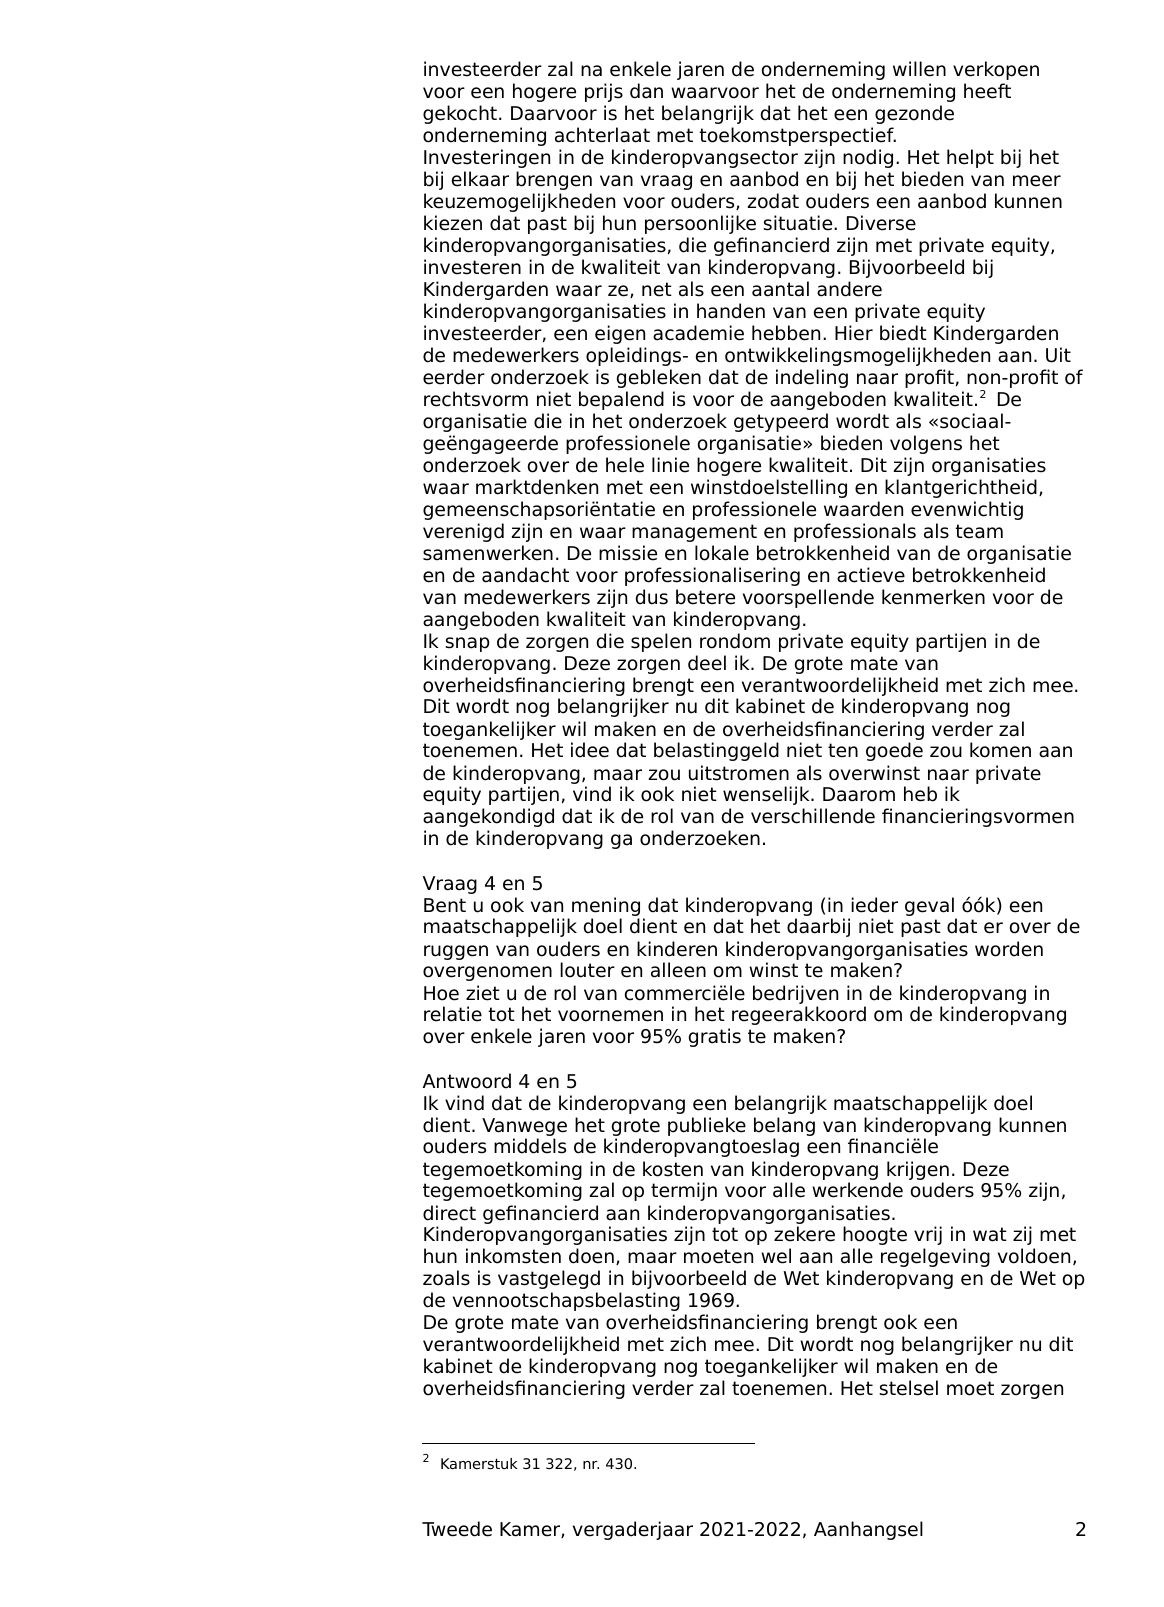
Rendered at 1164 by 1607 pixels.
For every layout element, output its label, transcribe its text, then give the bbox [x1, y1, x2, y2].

text Antwoord 4 en 5 [422, 1071, 1087, 1092]
text Hoe ziet u de rol van commerciële bedrijven in de kinderopvang in relatie tot het voornemen in het regeerakkoord om de kinderopvang over enkele jaren voor 95% gratis te maken? [422, 982, 1087, 1048]
text Ik snap de zorgen die spelen rondom private equity partijen in de kinderopvang. Deze zorgen deel ik. De grote mate van overheidsfinanciering brengt een verantwoordelijkheid met zich mee. Dit wordt nog belangrijker nu dit kabinet de kinderopvang nog toegankelijker wil maken en de overheidsfinanciering verder zal toenemen. Het idee dat belastinggeld niet ten goede zou komen aan de kinderopvang, maar zou uitstromen als overwinst naar private equity partijen, vind ik ook niet wenselijk. Daarom heb ik aangekondigd dat ik de rol van de verschillende financieringsvormen in de kinderopvang ga onderzoeken. [422, 631, 1087, 850]
text Investeringen in de kinderopvangsector zijn nodig. Het helpt bij het bij elkaar brengen van vraag en aanbod en bij het bieden van meer keuzemogelijkheden voor ouders, zodat ouders een aanbod kunnen kiezen dat past bij hun persoonlijke situatie. Diverse kinderopvangorganisaties, die gefinancierd zijn met private equity, investeren in de kwaliteit van kinderopvang. Bijvoorbeeld bij Kindergarden waar ze, net als een aantal andere kinderopvangorganisaties in handen van een private equity investeerder, een eigen academie hebben. Hier biedt Kindergarden de medewerkers opleidings- en ontwikkelingsmogelijkheden aan. Uit eerder onderzoek is gebleken dat de indeling naar profit, non-profit of rechtsvorm niet bepalend is voor de aangeboden kwaliteit. De organisatie die in het onderzoek getypeerd wordt als «sociaal-geëngageerde professionele organisatie» bieden volgens het onderzoek over de hele linie hogere kwaliteit. Dit zijn organisaties waar marktdenken met een winstdoelstelling en klantgerichtheid, gemeenschapsoriëntatie en professionele waarden evenwichtig verenigd zijn en waar management en professionals als team samenwerken. De missie en lokale betrokkenheid van de organisatie en de aandacht voor professionalisering en actieve betrokkenheid van medewerkers zijn dus betere voorspellende kenmerken voor de aangeboden kwaliteit van kinderopvang. [422, 147, 1087, 631]
text Vraag 4 en 5 [422, 872, 1087, 894]
text Bent u ook van mening dat kinderopvang (in ieder geval óók) een maatschappelijk doel dient en dat het daarbij niet past dat er over de ruggen van ouders en kinderen kinderopvangorganisaties worden overgenomen louter en alleen om winst te maken? [422, 894, 1087, 982]
text Ik vind dat de kinderopvang een belangrijk maatschappelijk doel dient. Vanwege het grote publieke belang van kinderopvang kunnen ouders middels de kinderopvangtoeslag een financiële tegemoetkoming in de kosten van kinderopvang krijgen. Deze tegemoetkoming zal op termijn voor alle werkende ouders 95% zijn, direct gefinancierd aan kinderopvangorganisaties. Kinderopvangorganisaties zijn tot op zekere hoogte vrij in wat zij met hun inkomsten doen, maar moeten wel aan alle regelgeving voldoen, zoals is vastgelegd in bijvoorbeeld de Wet kinderopvang en de Wet op de vennootschapsbelasting 1969. [422, 1092, 1087, 1312]
text De grote mate van overheidsfinanciering brengt ook een verantwoordelijkheid met zich mee. Dit wordt nog belangrijker nu dit kabinet de kinderopvang nog toegankelijker wil maken en de overheidsfinanciering verder zal toenemen. Het stelsel moet zorgen [422, 1312, 1087, 1400]
text Kamerstuk 31 322, nr. 430. [422, 1452, 1087, 1474]
text investeerder zal na enkele jaren de onderneming willen verkopen voor een hogere prijs dan waarvoor het de onderneming heeft gekocht. Daarvoor is het belangrijk dat het een gezonde onderneming achterlaat met toekomstperspectief. [422, 59, 1087, 147]
